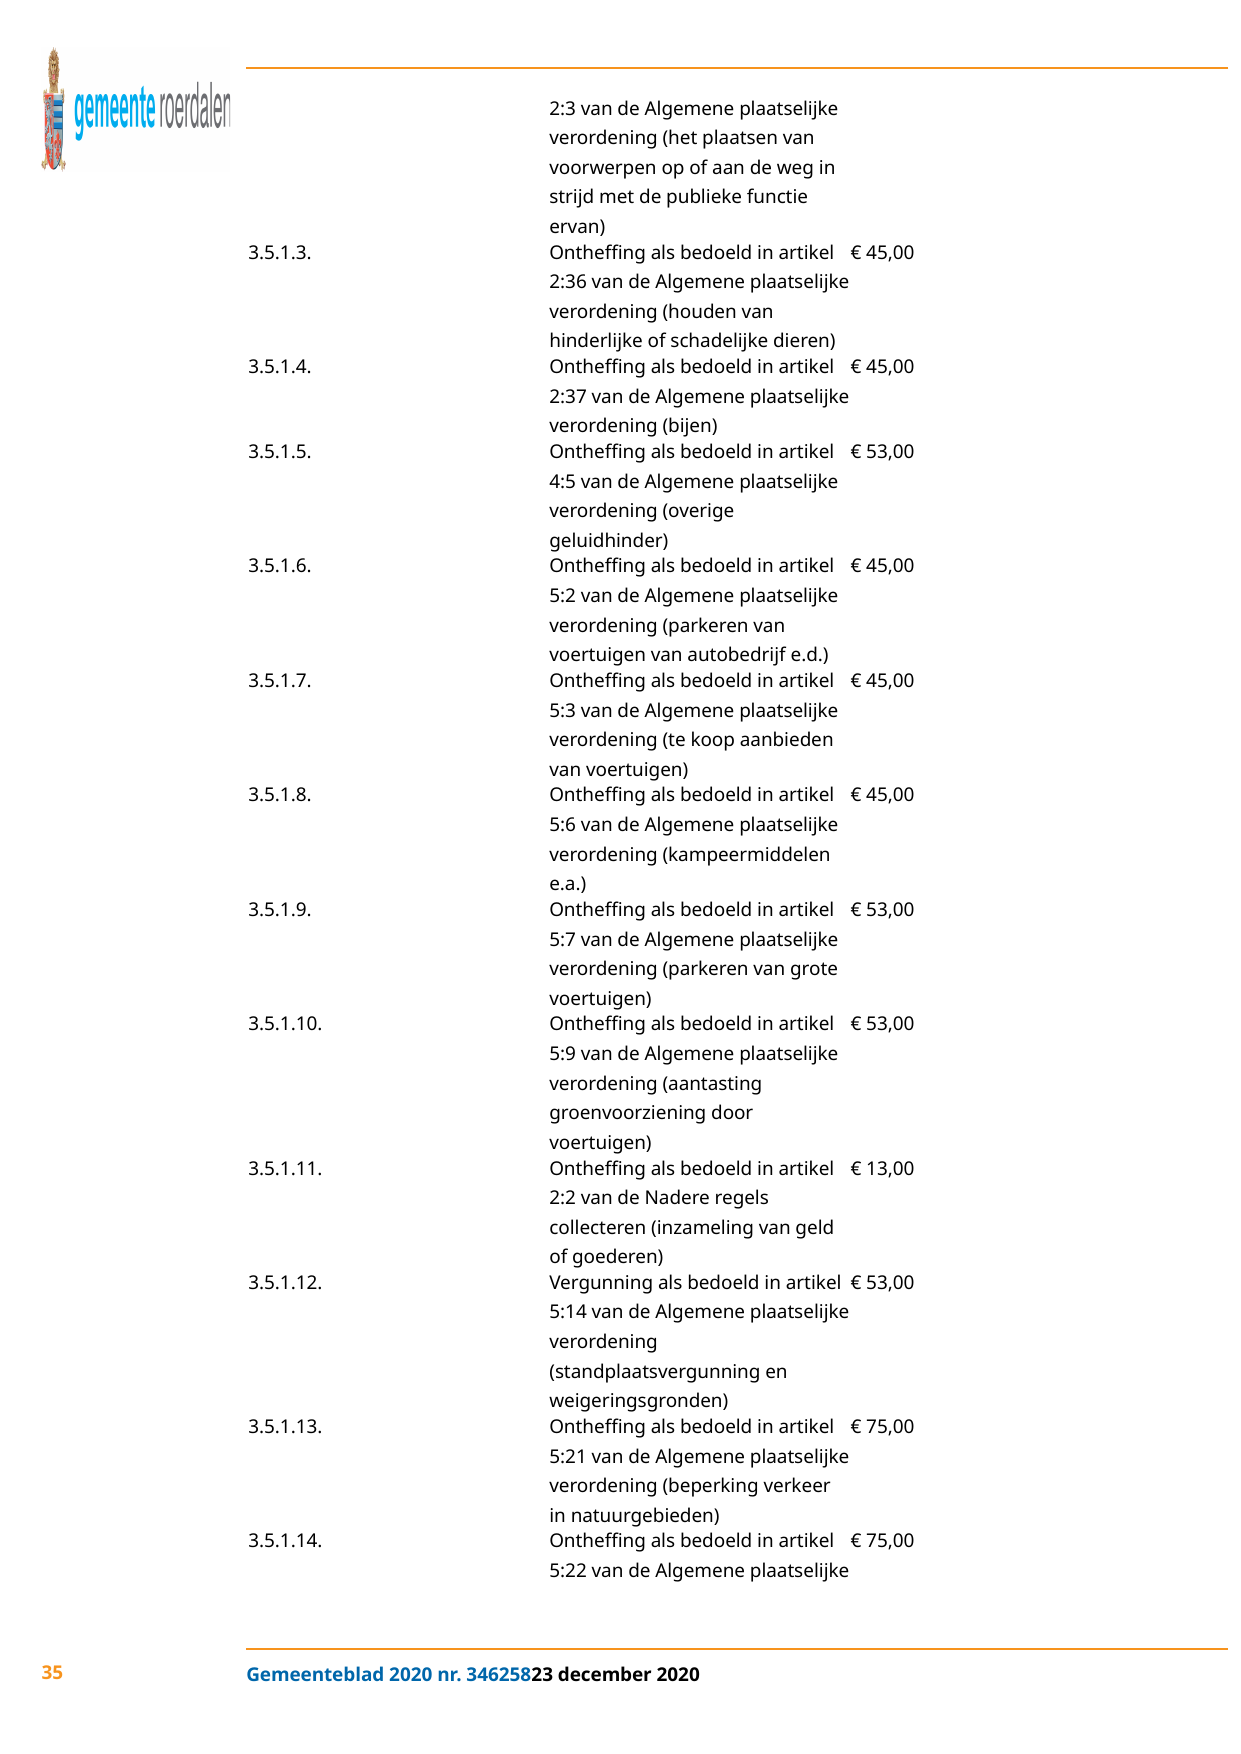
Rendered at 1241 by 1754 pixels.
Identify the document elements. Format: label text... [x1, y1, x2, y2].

table_cell Ontheffing als bedoeld in artikel 5:6 van de Algemene plaatselijke verordening (kampeermiddelen e.a.) [549, 782, 850, 896]
table_cell 3.5.1.12. [248, 1269, 549, 1413]
table_cell 3.5.1.6. [248, 553, 549, 667]
table_cell Vergunning als bedoeld in artikel 5:14 van de Algemene plaatselijke verordening (standplaatsvergunning en weigeringsgronden) [549, 1269, 850, 1413]
table_cell [850, 95, 1152, 239]
table_cell Ontheffing als bedoeld in artikel 5:2 van de Algemene plaatselijke verordening (parkeren van voertuigen van autobedrijf e.d.) [549, 553, 850, 667]
table_cell € 45,00 [850, 667, 1152, 782]
table_cell 3.5.1.9. [248, 896, 549, 1011]
table_cell 3.5.1.14. [248, 1528, 549, 1583]
table_cell € 45,00 [850, 782, 1152, 896]
table_cell € 45,00 [850, 353, 1152, 438]
table_cell Ontheffing als bedoeld in artikel 5:21 van de Algemene plaatselijke verordening (beperking verkeer in natuurgebieden) [549, 1413, 850, 1528]
table_cell € 75,00 [850, 1413, 1152, 1528]
table_cell € 53,00 [850, 438, 1152, 553]
table_cell 2:3 van de Algemene plaatselijke verordening (het plaatsen van voorwerpen op of aan de weg in strijd met de publieke functie ervan) [549, 95, 850, 239]
table_cell Ontheffing als bedoeld in artikel 4:5 van de Algemene plaatselijke verordening (overige geluidhinder) [549, 438, 850, 553]
table_cell 3.5.1.10. [248, 1011, 549, 1155]
table_cell Ontheffing als bedoeld in artikel 5:9 van de Algemene plaatselijke verordening (aantasting groenvoorziening door voertuigen) [549, 1011, 850, 1155]
table_cell Ontheffing als bedoeld in artikel 2:36 van de Algemene plaatselijke verordening (houden van hinderlijke of schadelijke dieren) [549, 239, 850, 353]
table_cell € 53,00 [850, 1011, 1152, 1155]
table_cell 3.5.1.4. [248, 353, 549, 438]
table_cell Ontheffing als bedoeld in artikel 5:7 van de Algemene plaatselijke verordening (parkeren van grote voertuigen) [549, 896, 850, 1011]
table_cell Ontheffing als bedoeld in artikel 2:37 van de Algemene plaatselijke verordening (bijen) [549, 353, 850, 438]
table_cell € 75,00 [850, 1528, 1152, 1583]
picture [41, 47, 231, 172]
table_cell € 53,00 [850, 896, 1152, 1011]
table_cell Ontheffing als bedoeld in artikel 2:2 van de Nadere regels collecteren (inzameling van geld of goederen) [549, 1155, 850, 1269]
table_cell € 45,00 [850, 239, 1152, 353]
table_cell 3.5.1.11. [248, 1155, 549, 1269]
table_cell € 13,00 [850, 1155, 1152, 1269]
table_cell € 45,00 [850, 553, 1152, 667]
table_cell 3.5.1.8. [248, 782, 549, 896]
table_cell 3.5.1.7. [248, 667, 549, 782]
table_cell 3.5.1.3. [248, 239, 549, 353]
table_cell 3.5.1.5. [248, 438, 549, 553]
table_cell [248, 95, 549, 239]
table_cell 3.5.1.13. [248, 1413, 549, 1528]
table_cell Ontheffing als bedoeld in artikel 5:3 van de Algemene plaatselijke verordening (te koop aanbieden van voertuigen) [549, 667, 850, 782]
table_cell € 53,00 [850, 1269, 1152, 1413]
table_cell Ontheffing als bedoeld in artikel 5:22 van de Algemene plaatselijke [549, 1528, 850, 1583]
